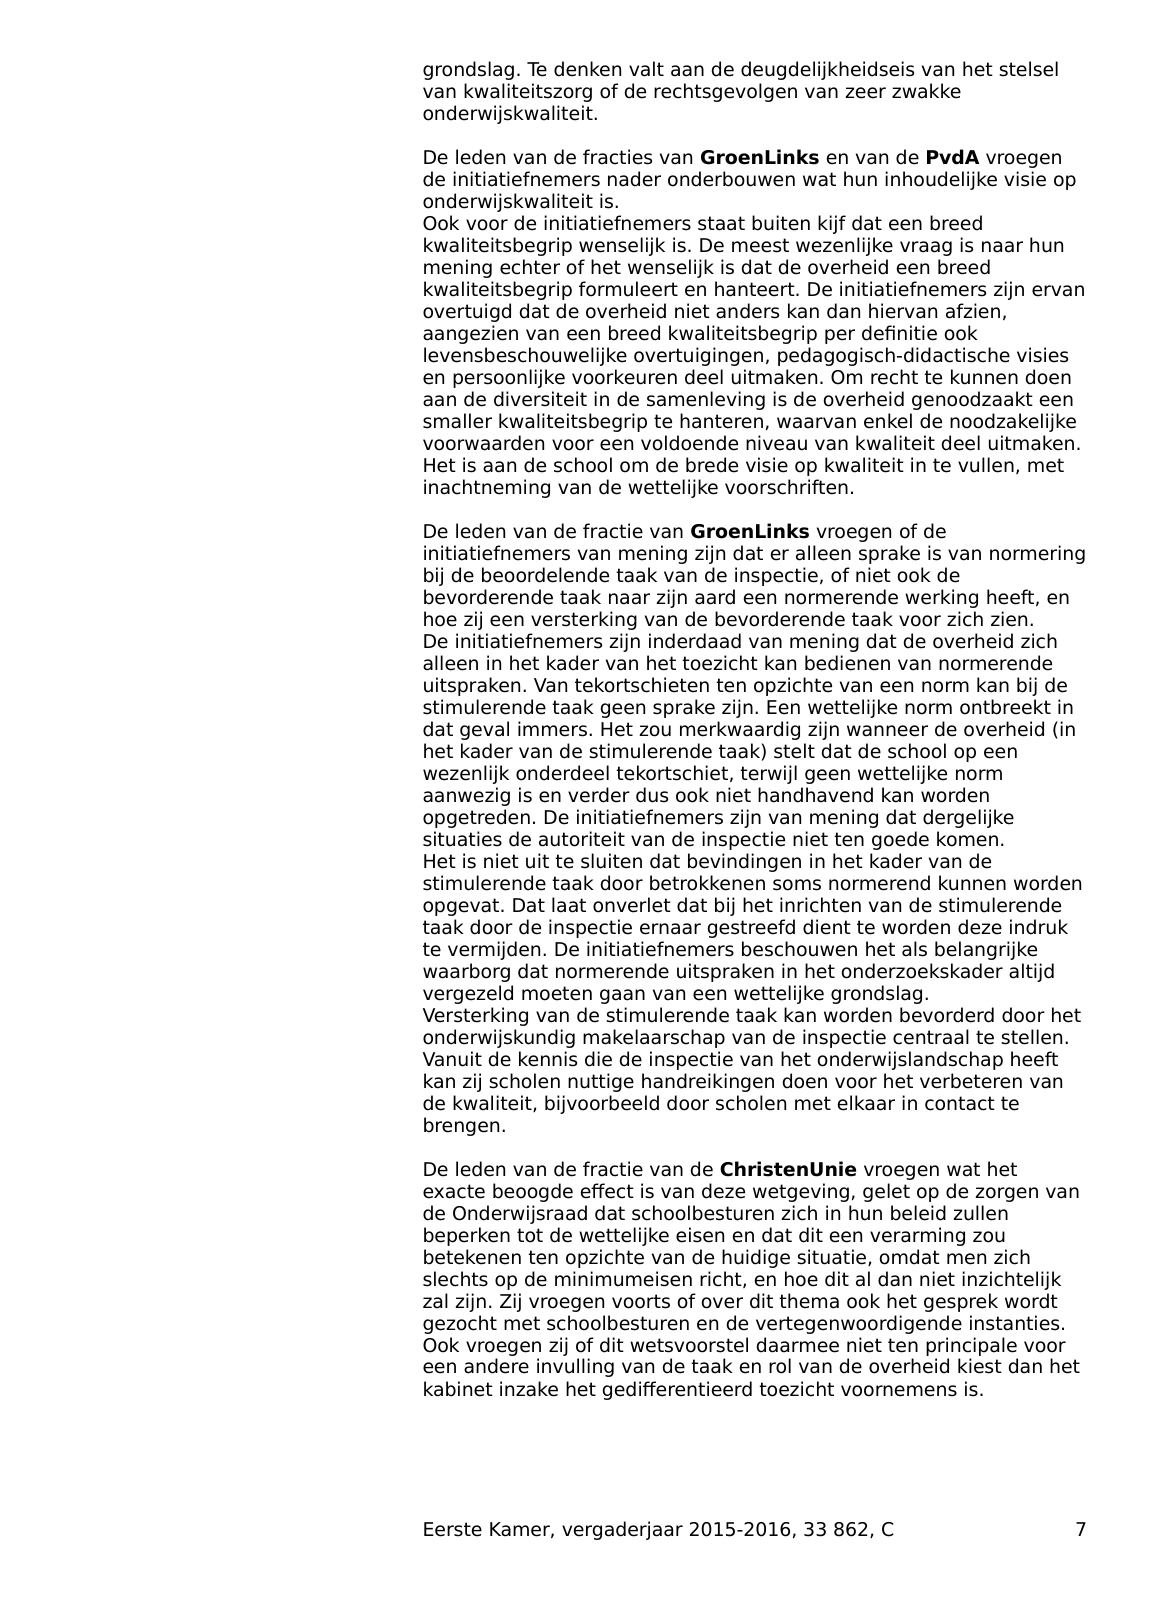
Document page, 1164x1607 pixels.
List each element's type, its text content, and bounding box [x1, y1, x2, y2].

text De leden van de fracties van GroenLinks en van de PvdA vroegen de initiatiefnemers nader onderbouwen wat hun inhoudelijke visie op onderwijskwaliteit is. [422, 147, 1087, 213]
text grondslag. Te denken valt aan de deugdelijkheidseis van het stelsel van kwaliteitszorg of de rechtsgevolgen van zeer zwakke onderwijskwaliteit. [422, 59, 1087, 125]
text Het is niet uit te sluiten dat bevindingen in het kader van de stimulerende taak door betrokkenen soms normerend kunnen worden opgevat. Dat laat onverlet dat bij het inrichten van de stimulerende taak door de inspectie ernaar gestreefd dient te worden deze indruk te vermijden. De initiatiefnemers beschouwen het als belangrijke waarborg dat normerende uitspraken in het onderzoekskader altijd vergezeld moeten gaan van een wettelijke grondslag. [422, 851, 1087, 1004]
text De leden van de fractie van de ChristenUnie vroegen wat het exacte beoogde effect is van deze wetgeving, gelet op de zorgen van de Onderwijsraad dat schoolbesturen zich in hun beleid zullen beperken tot de wettelijke eisen en dat dit een verarming zou betekenen ten opzichte van de huidige situatie, omdat men zich slechts op de minimumeisen richt, en hoe dit al dan niet inzichtelijk zal zijn. Zij vroegen voorts of over dit thema ook het gesprek wordt gezocht met schoolbesturen en de vertegenwoordigende instanties. Ook vroegen zij of dit wetsvoorstel daarmee niet ten principale voor een andere invulling van de taak en rol van de overheid kiest dan het kabinet inzake het gedifferentieerd toezicht voornemens is. [422, 1159, 1087, 1400]
text De initiatiefnemers zijn inderdaad van mening dat de overheid zich alleen in het kader van het toezicht kan bedienen van normerende uitspraken. Van tekortschieten ten opzichte van een norm kan bij de stimulerende taak geen sprake zijn. Een wettelijke norm ontbreekt in dat geval immers. Het zou merkwaardig zijn wanneer de overheid (in het kader van de stimulerende taak) stelt dat de school op een wezenlijk onderdeel tekortschiet, terwijl geen wettelijke norm aanwezig is en verder dus ook niet handhavend kan worden opgetreden. De initiatiefnemers zijn van mening dat dergelijke situaties de autoriteit van de inspectie niet ten goede komen. [422, 631, 1087, 851]
text Ook voor de initiatiefnemers staat buiten kijf dat een breed kwaliteitsbegrip wenselijk is. De meest wezenlijke vraag is naar hun mening echter of het wenselijk is dat de overheid een breed kwaliteitsbegrip formuleert en hanteert. De initiatiefnemers zijn ervan overtuigd dat de overheid niet anders kan dan hiervan afzien, aangezien van een breed kwaliteitsbegrip per definitie ook levensbeschouwelijke overtuigingen, pedagogisch-didactische visies en persoonlijke voorkeuren deel uitmaken. Om recht te kunnen doen aan de diversiteit in de samenleving is de overheid genoodzaakt een smaller kwaliteitsbegrip te hanteren, waarvan enkel de noodzakelijke voorwaarden voor een voldoende niveau van kwaliteit deel uitmaken. Het is aan de school om de brede visie op kwaliteit in te vullen, met inachtneming van de wettelijke voorschriften. [422, 213, 1087, 499]
text Versterking van de stimulerende taak kan worden bevorderd door het onderwijskundig makelaarschap van de inspectie centraal te stellen. Vanuit de kennis die de inspectie van het onderwijslandschap heeft kan zij scholen nuttige handreikingen doen voor het verbeteren van de kwaliteit, bijvoorbeeld door scholen met elkaar in contact te brengen. [422, 1004, 1087, 1136]
text De leden van de fractie van GroenLinks vroegen of de initiatiefnemers van mening zijn dat er alleen sprake is van normering bij de beoordelende taak van de inspectie, of niet ook de bevorderende taak naar zijn aard een normerende werking heeft, en hoe zij een versterking van de bevorderende taak voor zich zien. [422, 521, 1087, 631]
